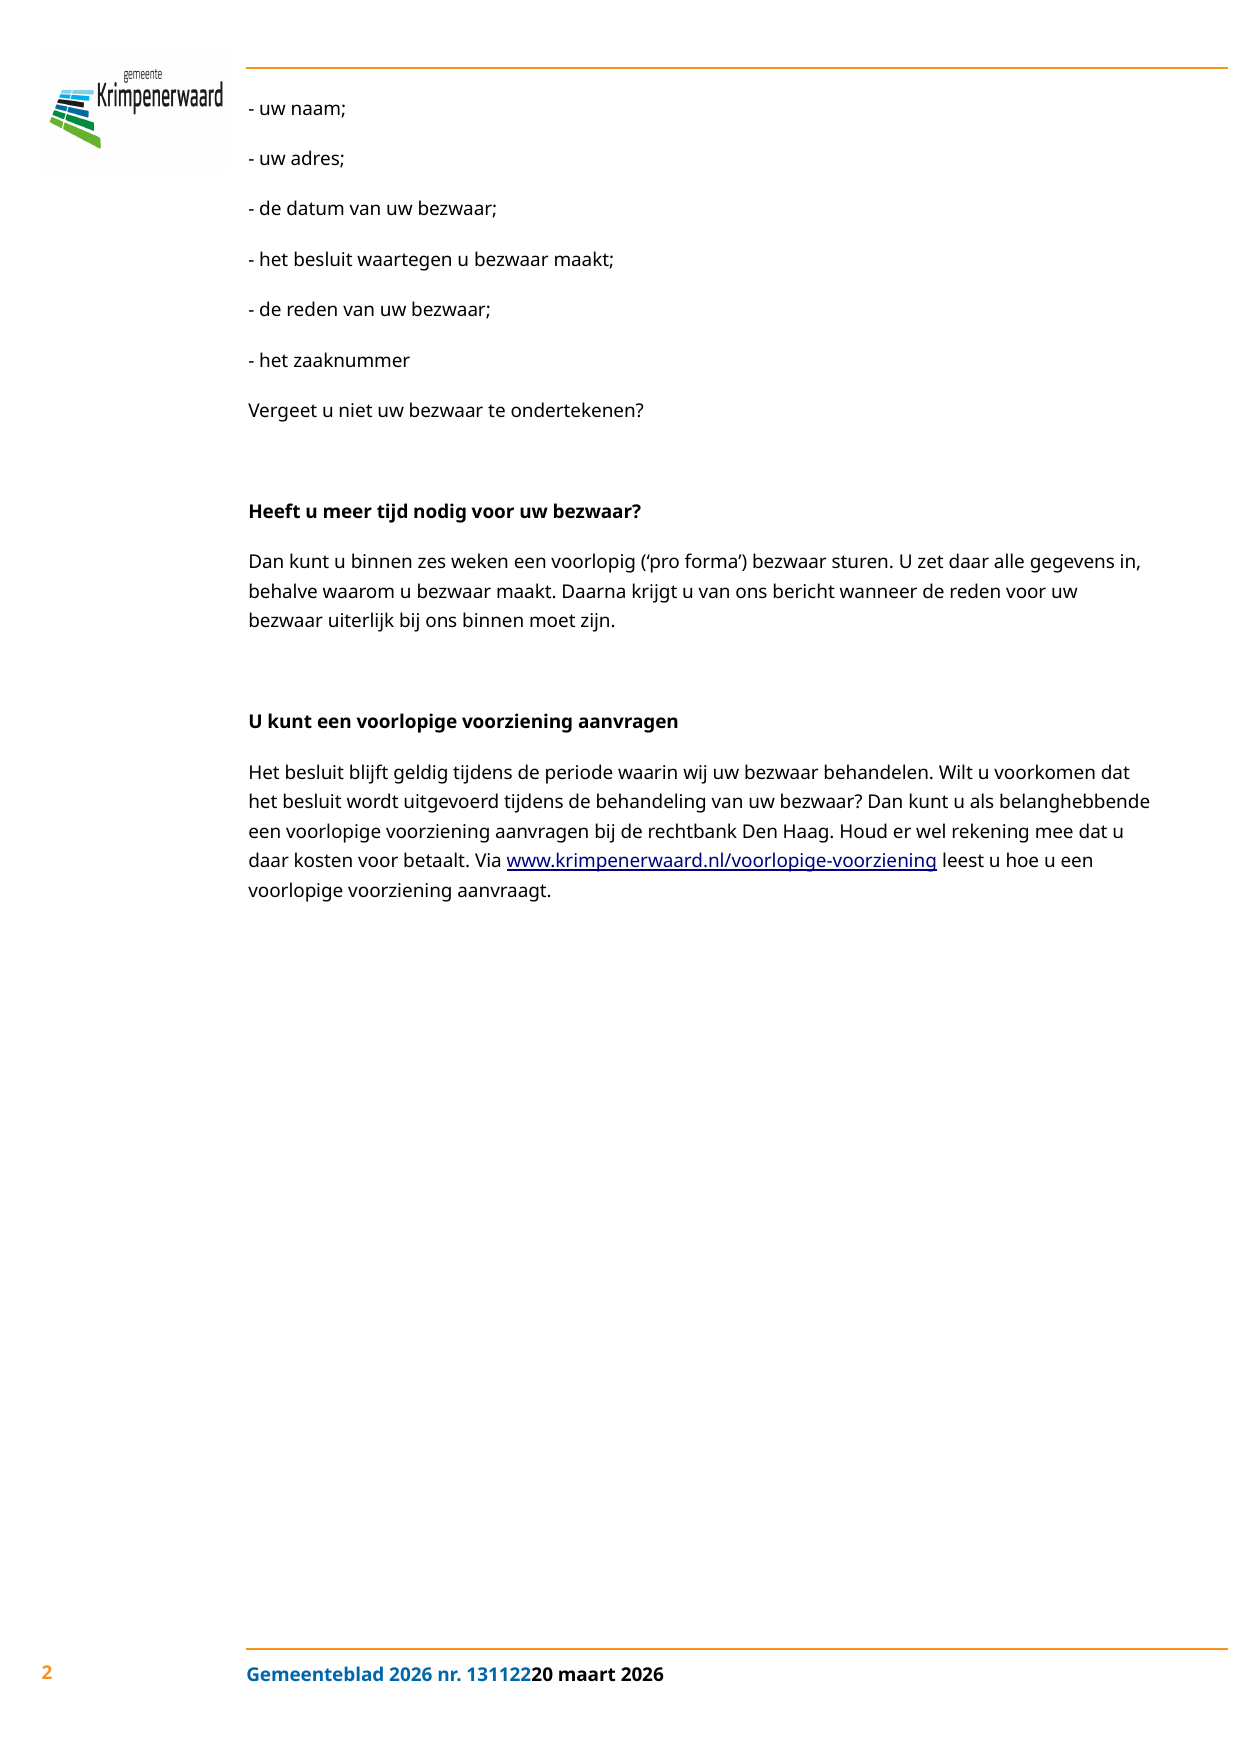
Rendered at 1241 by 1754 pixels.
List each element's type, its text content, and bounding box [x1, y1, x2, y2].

text - de datum van uw bezwaar; [248, 196, 1152, 221]
text - het zaaknummer [248, 347, 1152, 373]
text Vergeet u niet uw bezwaar te ondertekenen? [248, 397, 1152, 423]
text - uw adres; [248, 145, 1152, 171]
text - de reden van uw bezwaar; [248, 296, 1152, 322]
picture [41, 47, 231, 172]
text Dan kunt u binnen zes weken een voorlopig (‘pro forma’) bezwaar sturen. U zet daar alle gegevens in, behalve waarom u bezwaar maakt. Daarna krijgt u van ons bericht wanneer de reden voor uw bezwaar uiterlijk bij ons binnen moet zijn. [248, 548, 1152, 633]
text U kunt een voorlopige voorziening aanvragen [248, 708, 1152, 734]
text - uw naam; [248, 95, 1152, 121]
text Heeft u meer tijd nodig voor uw bezwaar? [248, 498, 1152, 524]
text - het besluit waartegen u bezwaar maakt; [248, 246, 1152, 272]
text Het besluit blijft geldig tijdens de periode waarin wij uw bezwaar behandelen. Wilt u voorkomen dat het besluit wordt uitgevoerd tijdens de behandeling van uw bezwaar? Dan kunt u als belanghebbende een voorlopige voorziening aanvragen bij de rechtbank Den Haag. Houd er wel rekening mee dat u daar kosten voor betaalt. Via www.krimpenerwaard.nl/voorlopige-voorziening leest u hoe u een voorlopige voorziening aanvraagt. [248, 759, 1152, 903]
